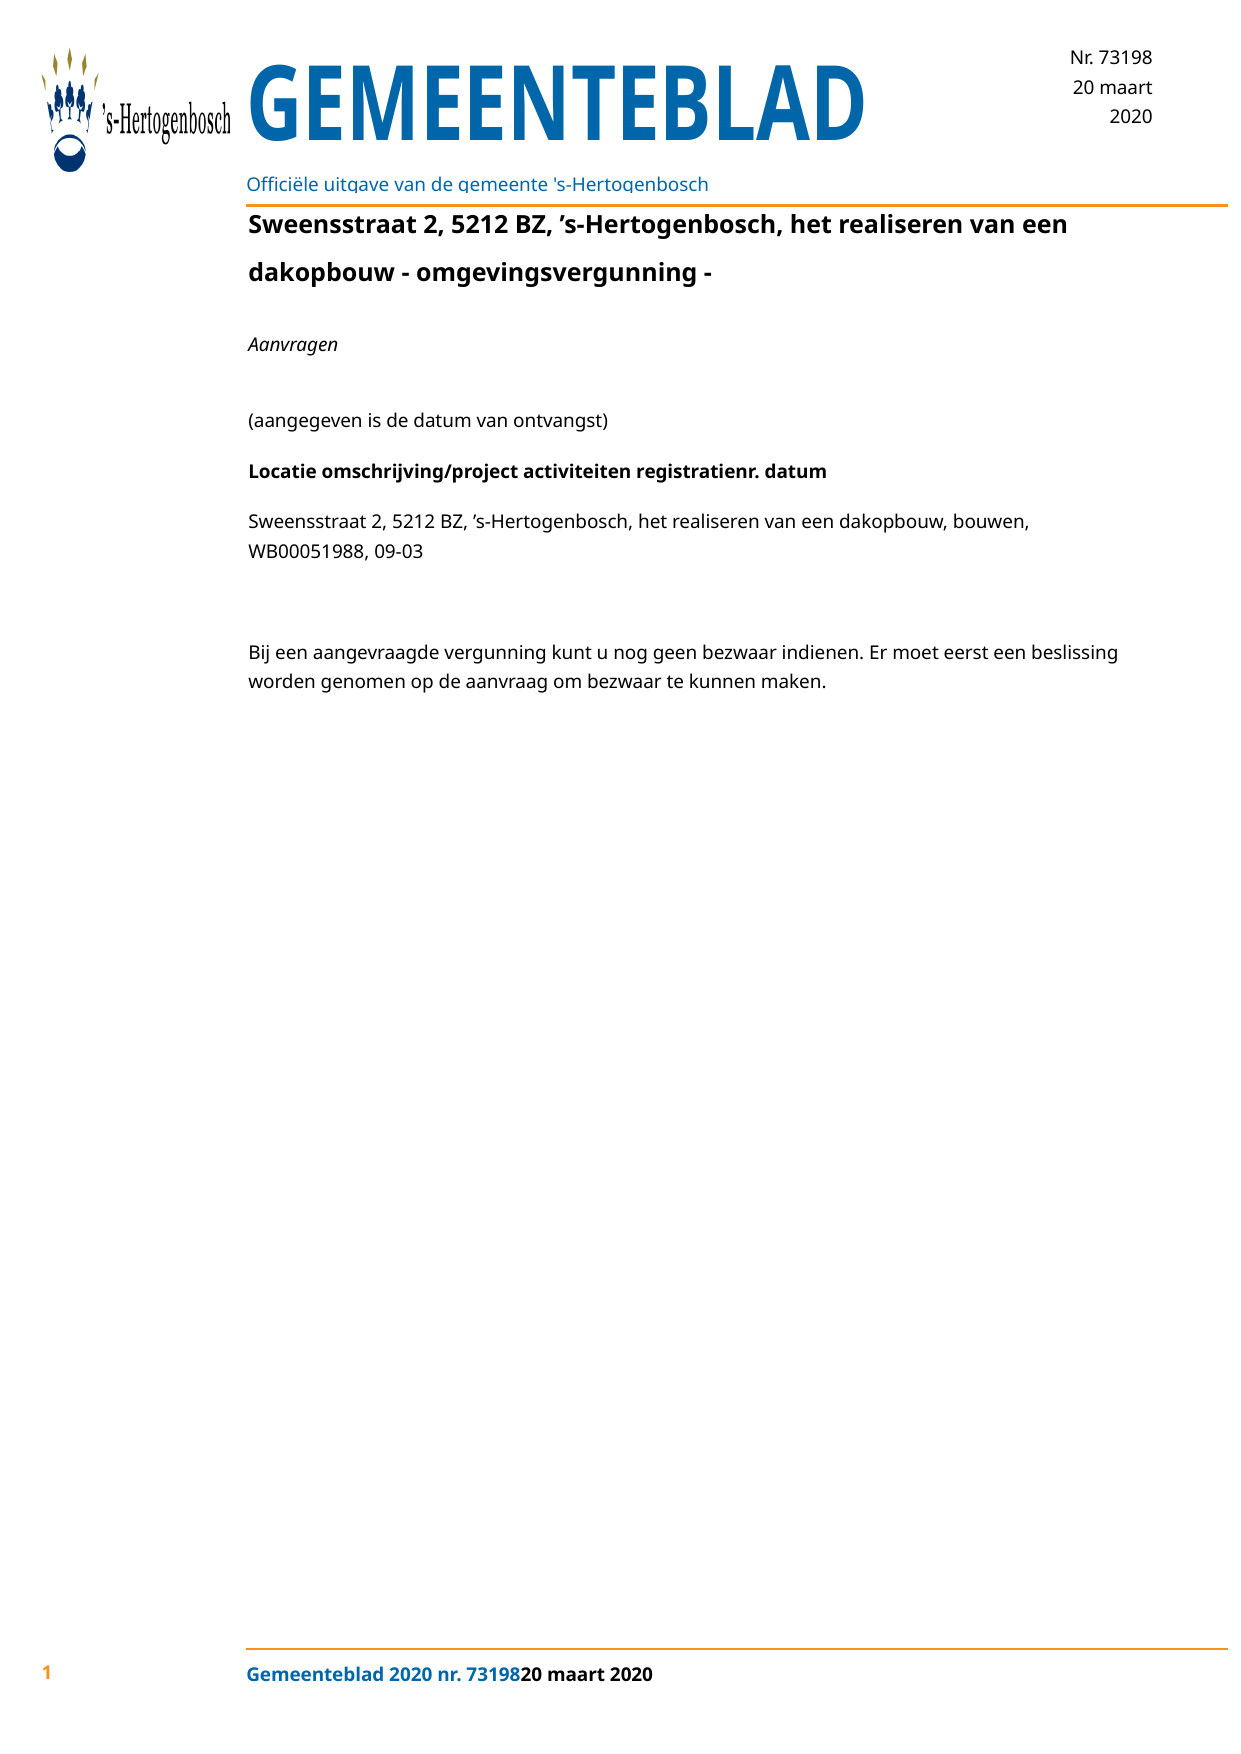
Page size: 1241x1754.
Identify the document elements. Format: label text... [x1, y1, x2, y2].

text Bij een aangevraagde vergunning kunt u nog geen bezwaar indienen. Er moet eerst een beslissing worden genomen op de aanvraag om bezwaar te kunnen maken. [248, 639, 1152, 694]
text Locatie omschrijving/project activiteiten registratienr. datum [248, 458, 1152, 484]
text Sweensstraat 2, 5212 BZ, ’s-Hertogenbosch, het realiseren van een dakopbouw - omgevingsvergunning - [248, 207, 1152, 288]
picture [41, 47, 231, 172]
text Sweensstraat 2, 5212 BZ, ’s-Hertogenbosch, het realiseren van een dakopbouw, bouwen, WB00051988, 09-03 [248, 508, 1152, 564]
text (aangegeven is de datum van ontvangst) [248, 408, 1152, 433]
text Aanvragen [248, 331, 1152, 357]
